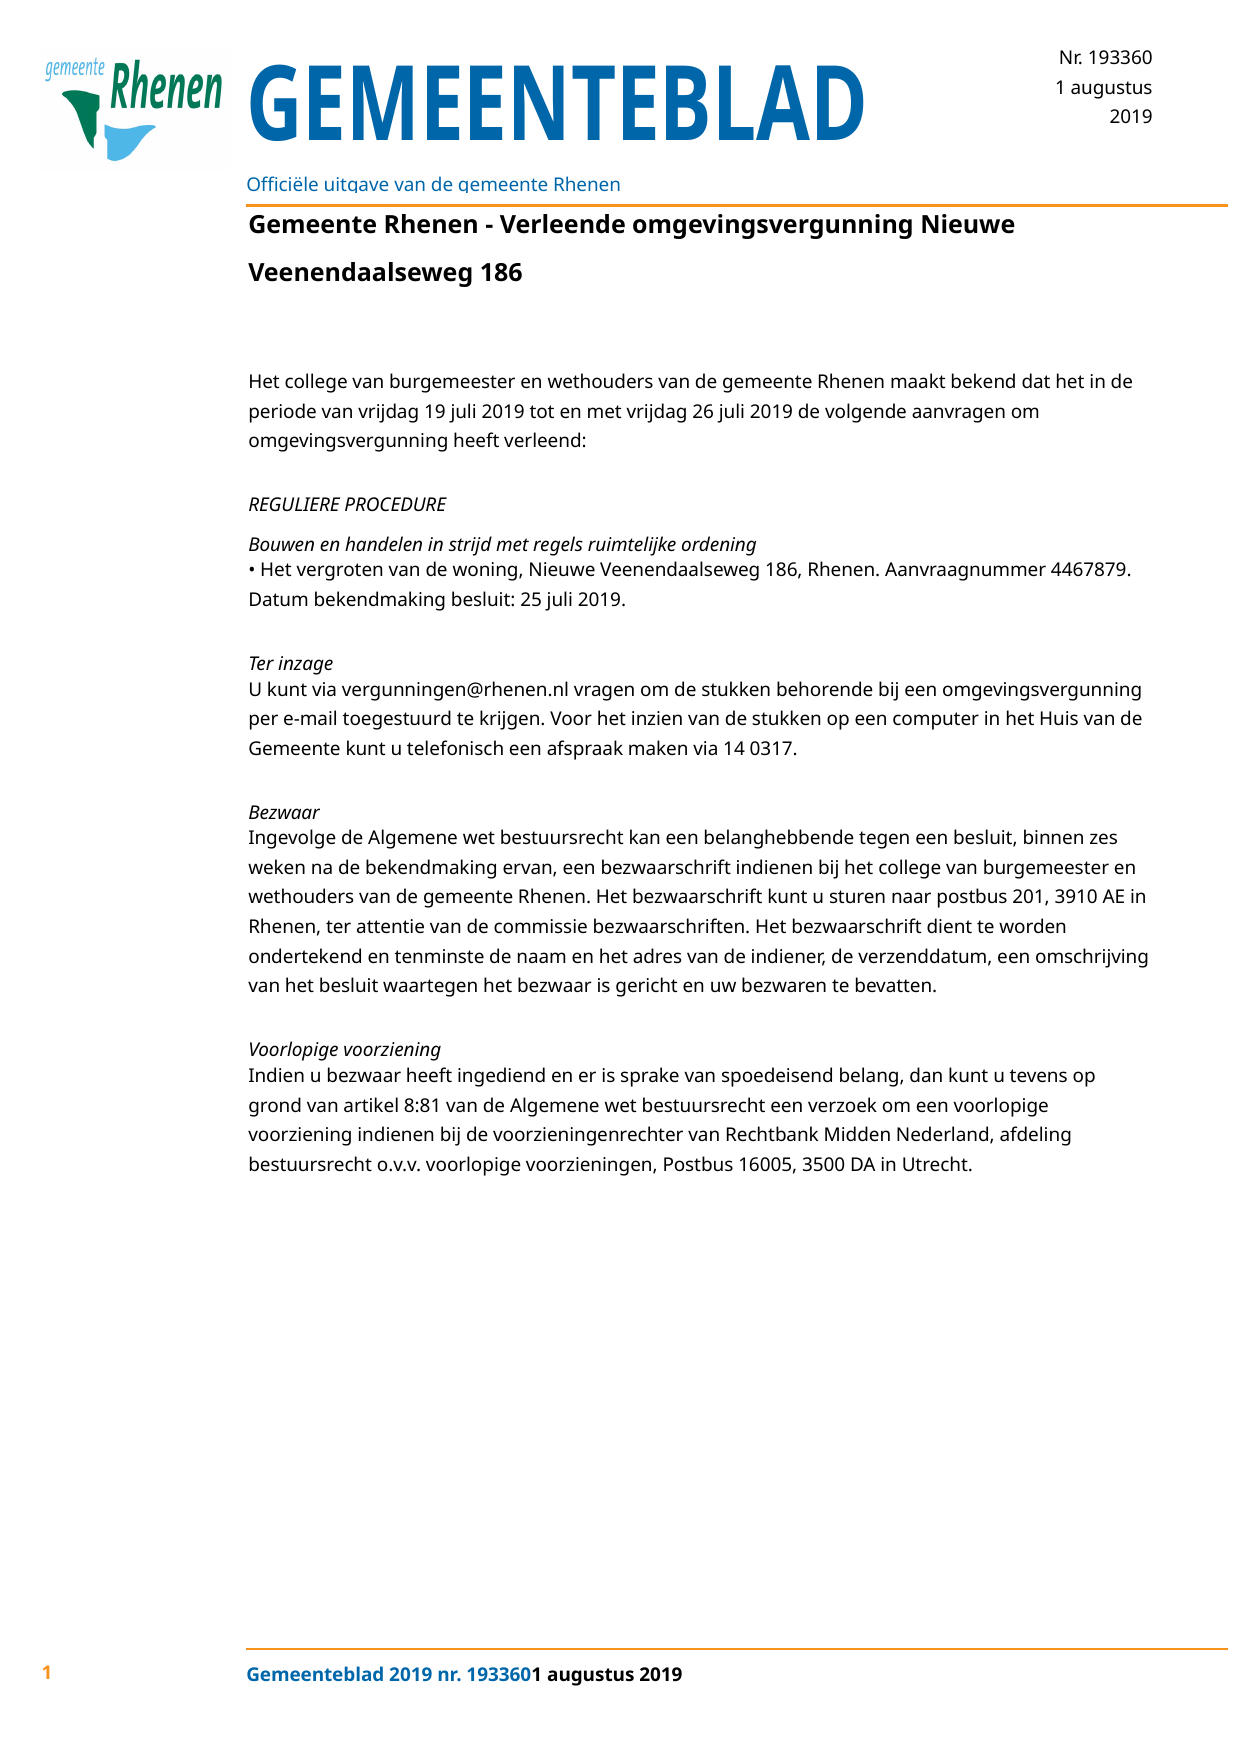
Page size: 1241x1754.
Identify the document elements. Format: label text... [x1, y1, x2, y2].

text Voorlopige voorziening [248, 1036, 1152, 1062]
text Bezwaar [248, 799, 1152, 824]
text Het college van burgemeester en wethouders van de gemeente Rhenen maakt bekend dat het in de periode van vrijdag 19 juli 2019 tot en met vrijdag 26 juli 2019 de volgende aanvragen om omgevingsvergunning heeft verleend: [248, 368, 1152, 453]
picture [41, 47, 231, 172]
text Bouwen en handelen in strijd met regels ruimtelijke ordening [248, 531, 1152, 556]
text REGULIERE PROCEDURE [248, 491, 1152, 517]
text Indien u bezwaar heeft ingediend en er is sprake van spoedeisend belang, dan kunt u tevens op grond van artikel 8:81 van de Algemene wet bestuursrecht een verzoek om een voorlopige voorziening indienen bij de voorzieningenrechter van Rechtbank Midden Nederland, afdeling bestuursrecht o.v.v. voorlopige voorzieningen, Postbus 16005, 3500 DA in Utrecht. [248, 1062, 1152, 1177]
text Ingevolge de Algemene wet bestuursrecht kan een belanghebbende tegen een besluit, binnen zes weken na de bekendmaking ervan, een bezwaarschrift indienen bij het college van burgemeester en wethouders van de gemeente Rhenen. Het bezwaarschrift kunt u sturen naar postbus 201, 3910 AE in Rhenen, ter attentie van de commissie bezwaarschriften. Het bezwaarschrift dient te worden ondertekend en tenminste de naam en het adres van de indiener, de verzenddatum, een omschrijving van het besluit waartegen het bezwaar is gericht en uw bezwaren te bevatten. [248, 824, 1152, 998]
text Gemeente Rhenen - Verleende omgevingsvergunning Nieuwe Veenendaalseweg 186 [248, 207, 1152, 288]
text Ter inzage [248, 650, 1152, 676]
text • Het vergroten van de woning, Nieuwe Veenendaalseweg 186, Rhenen. Aanvraagnummer 4467879. Datum bekendmaking besluit: 25 juli 2019. [248, 556, 1152, 612]
text U kunt via vergunningen@rhenen.nl vragen om de stukken behorende bij een omgevingsvergunning per e-mail toegestuurd te krijgen. Voor het inzien van de stukken op een computer in het Huis van de Gemeente kunt u telefonisch een afspraak maken via 14 0317. [248, 676, 1152, 761]
